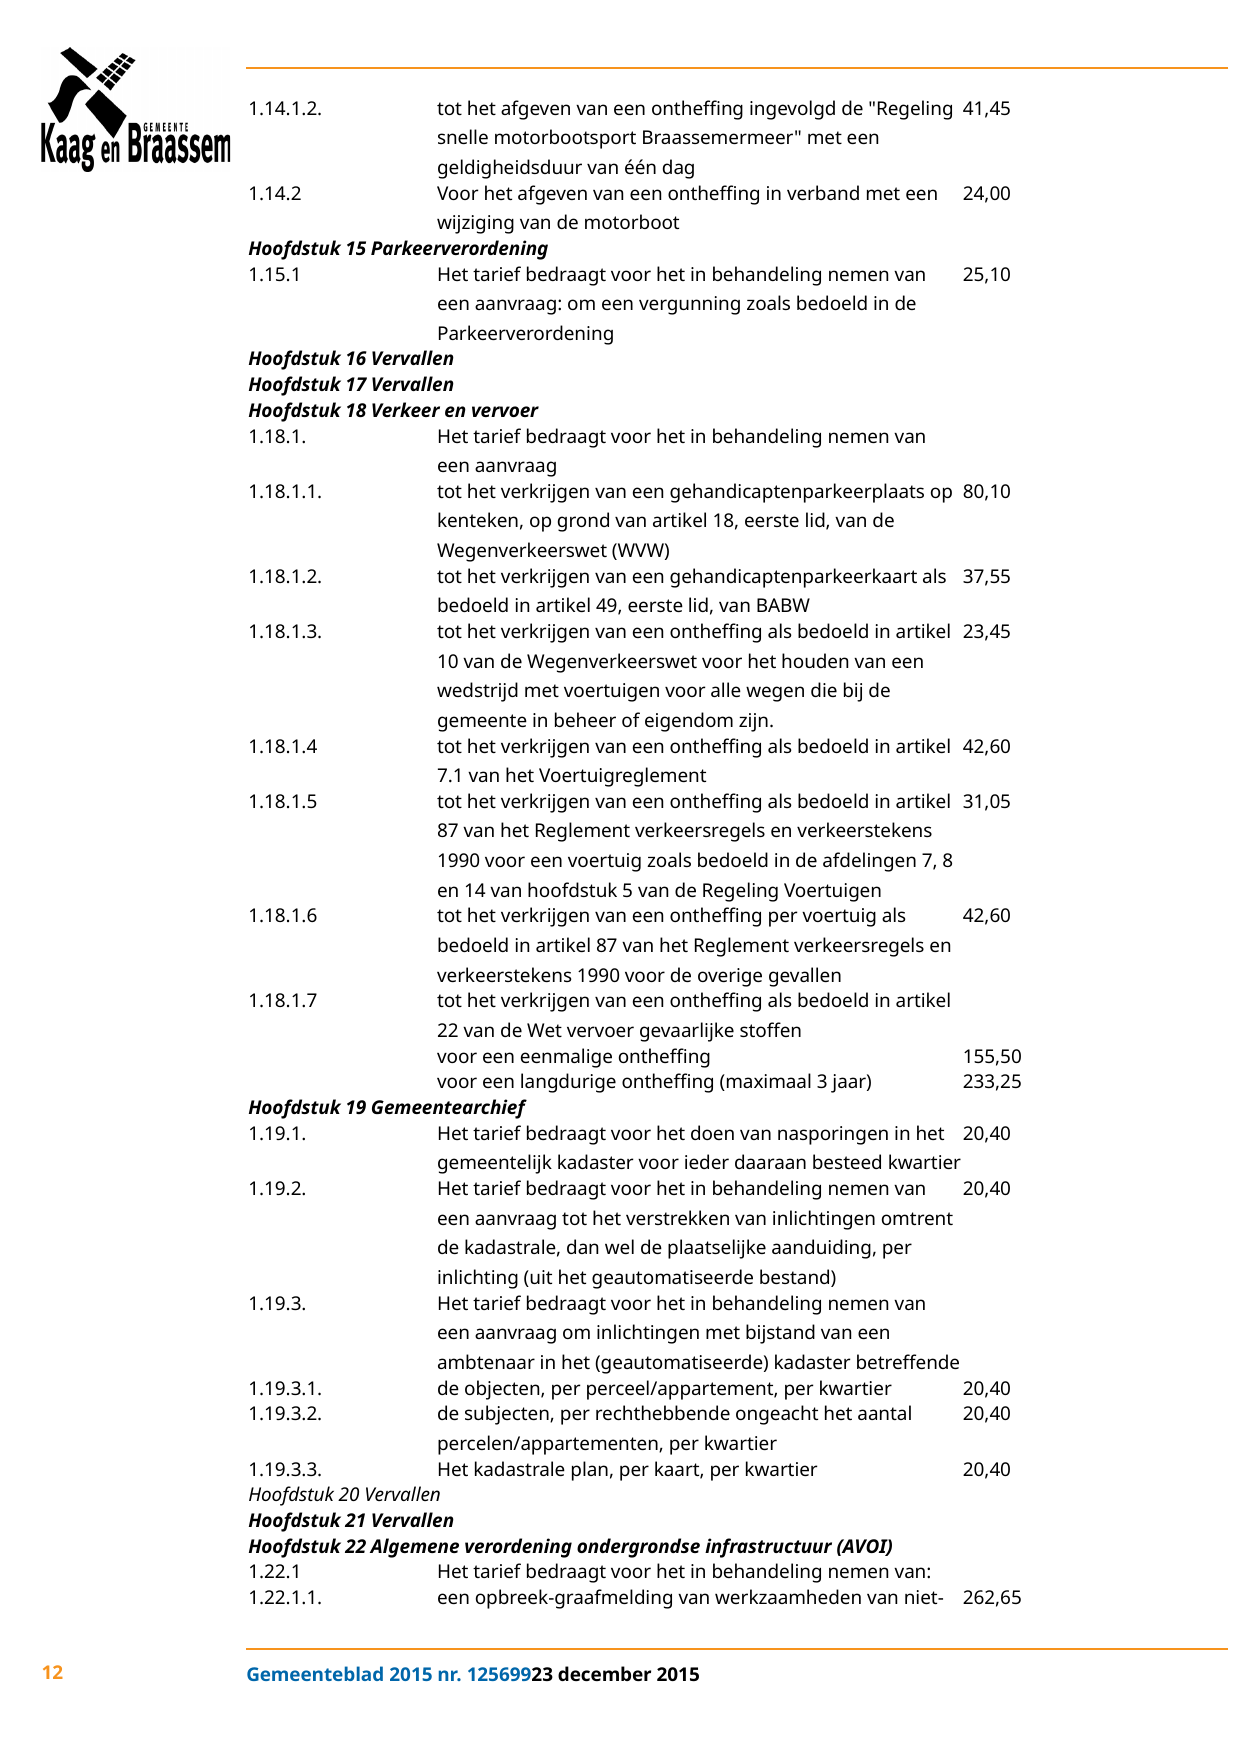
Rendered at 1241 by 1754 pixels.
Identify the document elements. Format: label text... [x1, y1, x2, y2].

table_cell 1.19.3.1. [248, 1375, 437, 1400]
table_cell Hoofdstuk 16 Vervallen [248, 346, 1152, 371]
table_cell Hoofdstuk 18 Verkeer en vervoer [248, 397, 1152, 423]
table_cell tot het afgeven van een ontheffing ingevolgd de "Regeling snelle motorbootsport Braassemermeer" met een geldigheidsduur van één dag [437, 95, 963, 180]
table_cell 20,40 [963, 1456, 1152, 1481]
table_cell 25,10 [963, 261, 1152, 346]
table_cell 1.22.1 [248, 1559, 437, 1584]
table_cell Het tarief bedraagt voor het in behandeling nemen van een aanvraag [437, 423, 963, 478]
table_cell Hoofdstuk 21 Vervallen [248, 1507, 1152, 1533]
table_cell 20,40 [963, 1175, 1152, 1290]
table_cell tot het verkrijgen van een ontheffing als bedoeld in artikel 10 van de Wegenverkeerswet voor het houden van een wedstrijd met voertuigen voor alle wegen die bij de gemeente in beheer of eigendom zijn. [437, 618, 963, 733]
table_cell tot het verkrijgen van een ontheffing als bedoeld in artikel 7.1 van het Voertuigreglement [437, 733, 963, 788]
table_cell 1.19.3.2. [248, 1400, 437, 1456]
table_cell de subjecten, per rechthebbende ongeacht het aantal percelen/appartementen, per kwartier [437, 1400, 963, 1456]
table_cell Hoofdstuk 17 Vervallen [248, 371, 1152, 397]
table_cell 31,05 [963, 788, 1152, 903]
table_cell 233,25 [963, 1069, 1152, 1094]
table_cell 1.18.1.5 [248, 788, 437, 903]
table_cell 1.19.2. [248, 1175, 437, 1290]
table_cell tot het verkrijgen van een ontheffing als bedoeld in artikel 22 van de Wet vervoer gevaarlijke stoffen [437, 988, 963, 1043]
table_cell 1.14.2 [248, 180, 437, 235]
table_cell 80,10 [963, 478, 1152, 563]
table_cell 262,65 [963, 1584, 1152, 1610]
table_cell 37,55 [963, 563, 1152, 618]
table_cell 1.18.1.7 [248, 988, 437, 1043]
table_cell tot het verkrijgen van een ontheffing als bedoeld in artikel 87 van het Reglement verkeersregels en verkeerstekens 1990 voor een voertuig zoals bedoeld in de afdelingen 7, 8 en 14 van hoofdstuk 5 van de Regeling Voertuigen [437, 788, 963, 903]
table_cell Het tarief bedraagt voor het doen van nasporingen in het gemeentelijk kadaster voor ieder daaraan besteed kwartier [437, 1120, 963, 1175]
table_cell 1.15.1 [248, 261, 437, 346]
table_cell tot het verkrijgen van een ontheffing per voertuig als bedoeld in artikel 87 van het Reglement verkeersregels en verkeerstekens 1990 voor de overige gevallen [437, 903, 963, 987]
table_cell [963, 988, 1152, 1043]
table_cell Hoofdstuk 15 Parkeerverordening [248, 235, 1152, 261]
table_cell 41,45 [963, 95, 1152, 180]
table_cell Het kadastrale plan, per kaart, per kwartier [437, 1456, 963, 1481]
picture [41, 47, 231, 172]
table_cell 1.19.1. [248, 1120, 437, 1175]
table_cell 155,50 [963, 1043, 1152, 1068]
table_cell een opbreek-graafmelding van werkzaamheden van niet- [437, 1584, 963, 1610]
table_cell [963, 423, 1152, 478]
table_cell [248, 1043, 437, 1068]
table_cell 20,40 [963, 1120, 1152, 1175]
table_cell 1.18.1.1. [248, 478, 437, 563]
table_cell Het tarief bedraagt voor het in behandeling nemen van een aanvraag tot het verstrekken van inlichtingen omtrent de kadastrale, dan wel de plaatselijke aanduiding, per inlichting (uit het geautomatiseerde bestand) [437, 1175, 963, 1290]
table_cell 42,60 [963, 903, 1152, 987]
table_cell 1.19.3. [248, 1290, 437, 1375]
table_cell 24,00 [963, 180, 1152, 235]
table_cell tot het verkrijgen van een gehandicaptenparkeerplaats op kenteken, op grond van artikel 18, eerste lid, van de Wegenverkeerswet (WVW) [437, 478, 963, 563]
table_cell [248, 1069, 437, 1094]
table_cell Hoofdstuk 20 Vervallen [248, 1481, 1152, 1507]
table_cell Voor het afgeven van een ontheffing in verband met een wijziging van de motorboot [437, 180, 963, 235]
table_cell Het tarief bedraagt voor het in behandeling nemen van: [437, 1559, 963, 1584]
table_cell 1.14.1.2. [248, 95, 437, 180]
table_cell de objecten, per perceel/appartement, per kwartier [437, 1375, 963, 1400]
table_cell tot het verkrijgen van een gehandicaptenparkeerkaart als bedoeld in artikel 49, eerste lid, van BABW [437, 563, 963, 618]
table_cell 1.18.1.4 [248, 733, 437, 788]
table_cell Hoofdstuk 22 Algemene verordening ondergrondse infrastructuur (AVOI) [248, 1533, 1152, 1559]
table_cell 1.18.1.3. [248, 618, 437, 733]
table_cell Hoofdstuk 19 Gemeentearchief [248, 1094, 1152, 1120]
table_cell 1.22.1.1. [248, 1584, 437, 1610]
table_cell Het tarief bedraagt voor het in behandeling nemen van een aanvraag: om een vergunning zoals bedoeld in de Parkeerverordening [437, 261, 963, 346]
table_cell 1.18.1. [248, 423, 437, 478]
table_cell 20,40 [963, 1375, 1152, 1400]
table_cell 23,45 [963, 618, 1152, 733]
table_cell 20,40 [963, 1400, 1152, 1456]
table_cell [963, 1559, 1152, 1584]
table_cell Het tarief bedraagt voor het in behandeling nemen van een aanvraag om inlichtingen met bijstand van een ambtenaar in het (geautomatiseerde) kadaster betreffende [437, 1290, 963, 1375]
table_cell [963, 1290, 1152, 1375]
table_cell 1.19.3.3. [248, 1456, 437, 1481]
table_cell voor een eenmalige ontheffing [437, 1043, 963, 1068]
table_cell 1.18.1.6 [248, 903, 437, 987]
table_cell 1.18.1.2. [248, 563, 437, 618]
table_cell voor een langdurige ontheffing (maximaal 3 jaar) [437, 1069, 963, 1094]
table_cell 42,60 [963, 733, 1152, 788]
